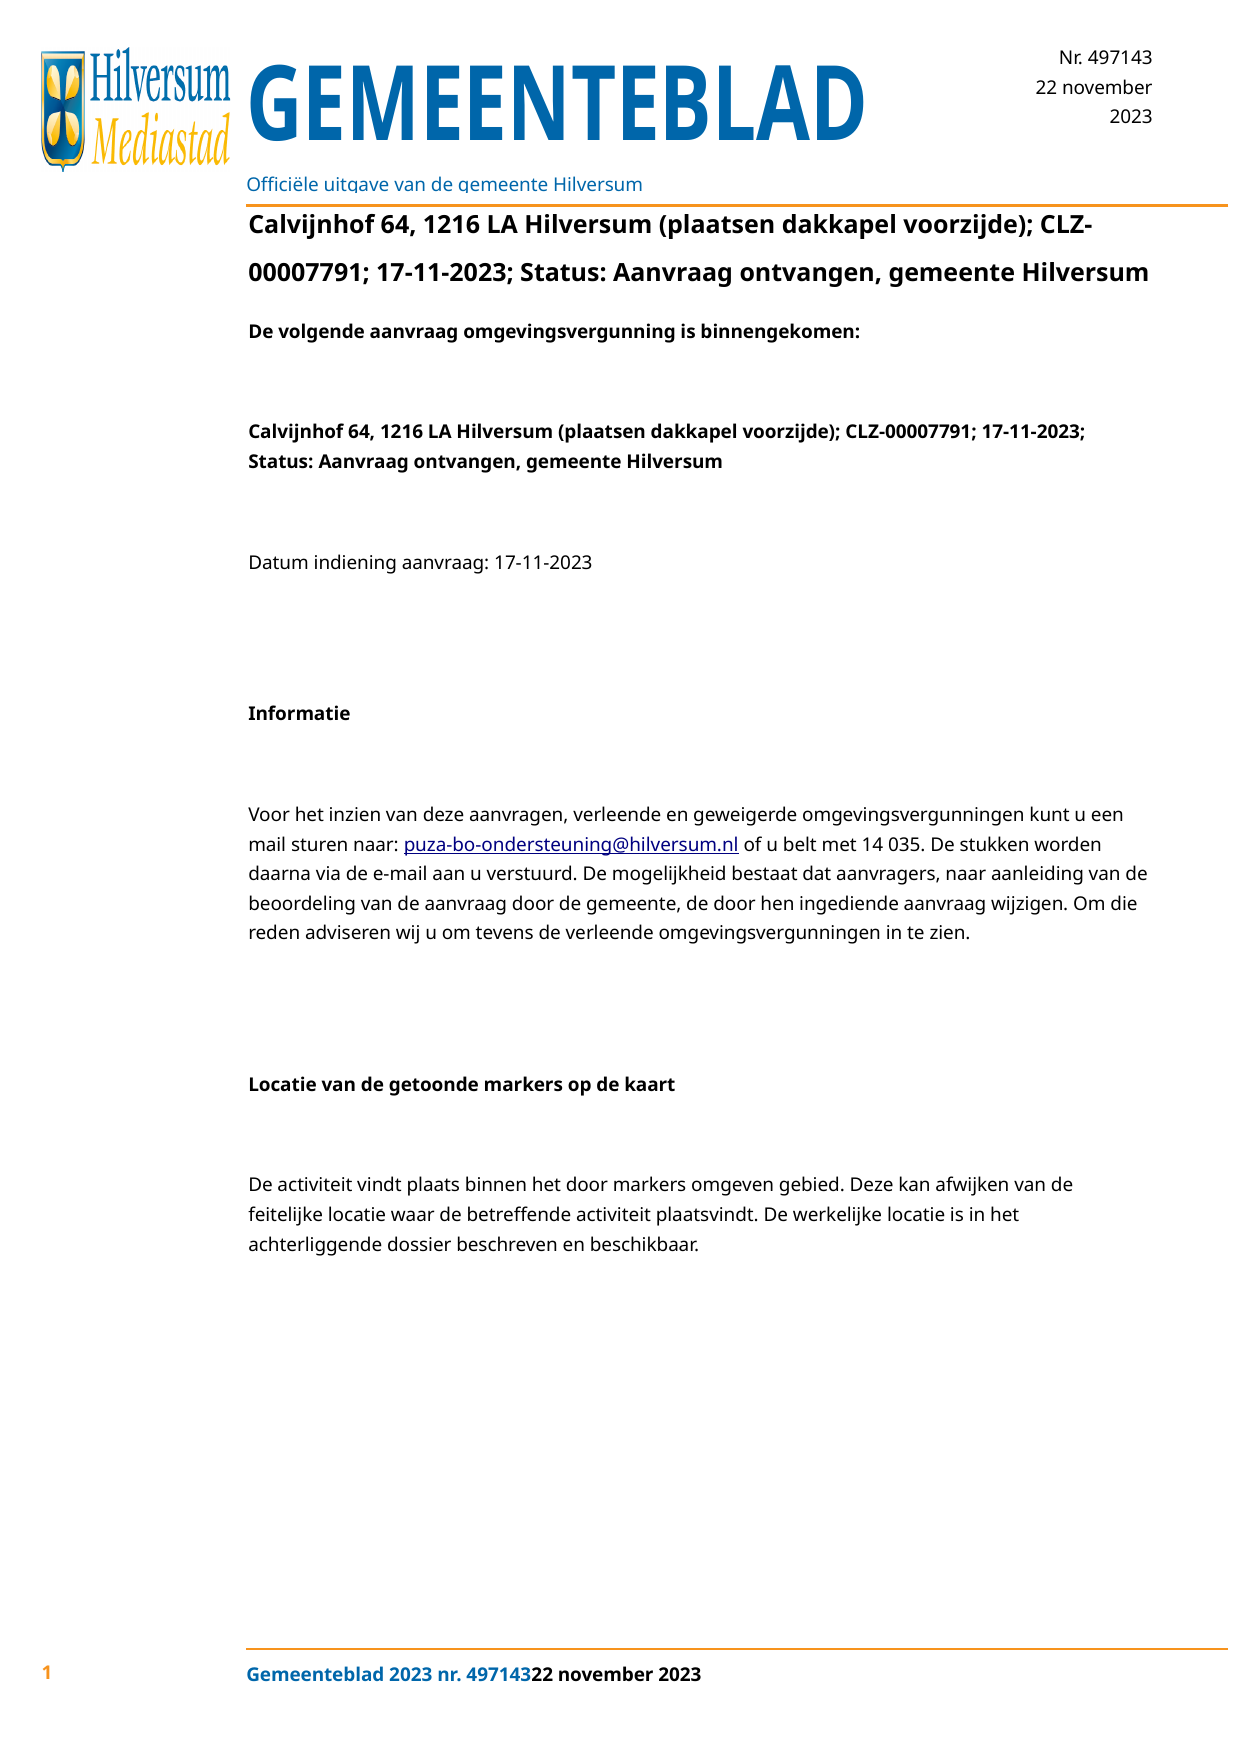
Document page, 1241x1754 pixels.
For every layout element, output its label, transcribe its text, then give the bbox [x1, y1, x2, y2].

text Informatie [248, 700, 1152, 726]
text Locatie van de getoonde markers op de kaart [248, 1071, 1152, 1097]
picture [41, 47, 231, 172]
text De activiteit vindt plaats binnen het door markers omgeven gebied. Deze kan afwijken van de feitelijke locatie waar de betreffende activiteit plaatsvindt. De werkelijke locatie is in het achterliggende dossier beschreven en beschikbaar. [248, 1172, 1152, 1257]
text Datum indiening aanvraag: 17-11-2023 [248, 549, 1152, 575]
text Voor het inzien van deze aanvragen, verleende en geweigerde omgevingsvergunningen kunt u een mail sturen naar: puza-bo-ondersteuning@hilversum.nl of u belt met 14 035. De stukken worden daarna via de e-mail aan u verstuurd. De mogelijkheid bestaat dat aanvragers, naar aanleiding van de beoordeling van de aanvraag door de gemeente, de door hen ingediende aanvraag wijzigen. Om die reden adviseren wij u om tevens de verleende omgevingsvergunningen in te zien. [248, 801, 1152, 945]
text De volgende aanvraag omgevingsvergunning is binnengekomen: [248, 318, 1152, 344]
text Calvijnhof 64, 1216 LA Hilversum (plaatsen dakkapel voorzijde); CLZ-00007791; 17-11-2023; Status: Aanvraag ontvangen, gemeente Hilversum [248, 207, 1152, 288]
text Calvijnhof 64, 1216 LA Hilversum (plaatsen dakkapel voorzijde); CLZ-00007791; 17-11-2023; Status: Aanvraag ontvangen, gemeente Hilversum [248, 419, 1152, 474]
